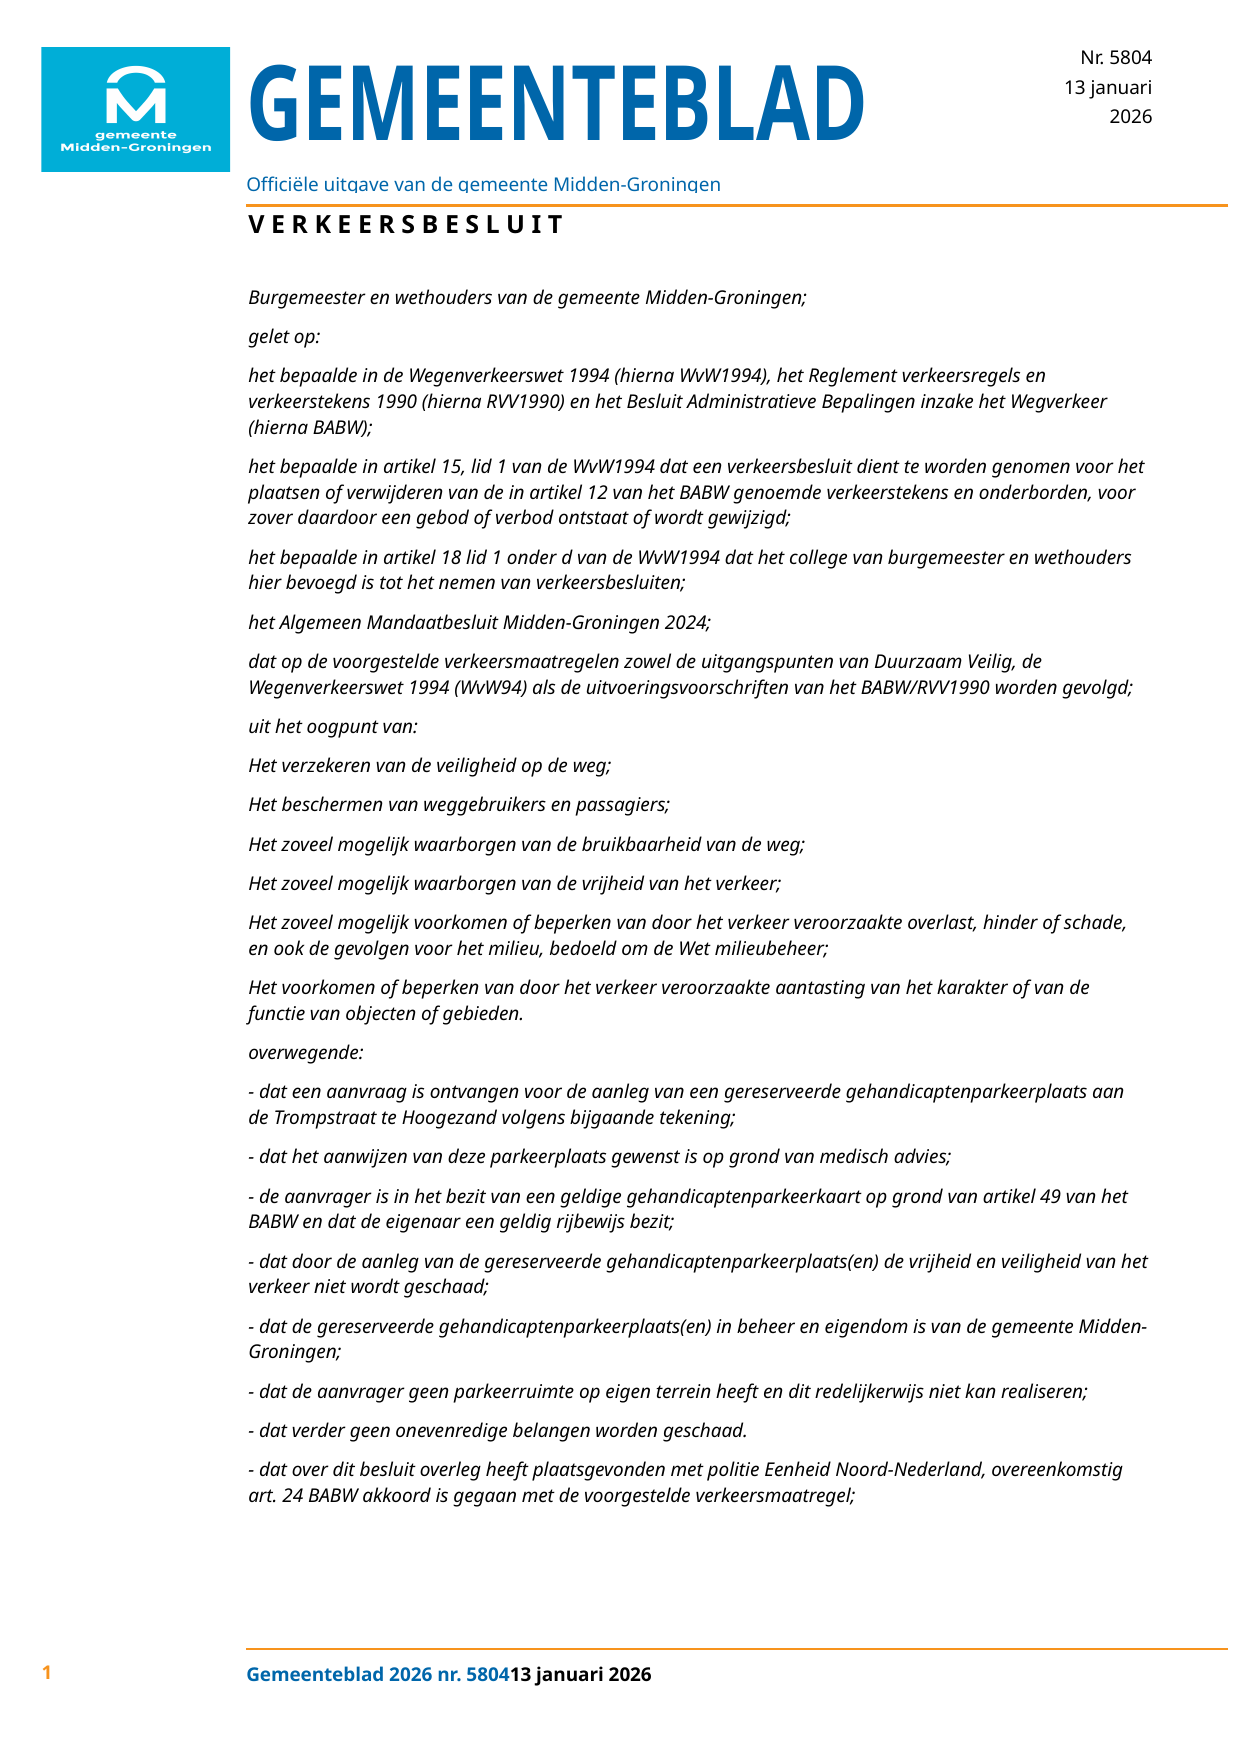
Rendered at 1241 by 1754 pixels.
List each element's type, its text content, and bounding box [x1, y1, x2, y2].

text - dat verder geen onevenredige belangen worden geschaad. [248, 1417, 1152, 1443]
text - de aanvrager is in het bezit van een geldige gehandicaptenparkeerkaart op grond van artikel 49 van het BABW en dat de eigenaar een geldig rijbewijs bezit; [248, 1183, 1152, 1234]
text gelet op: [248, 323, 1152, 349]
text overwegende: [248, 1039, 1152, 1065]
text Het verzekeren van de veiligheid op de weg; [248, 752, 1152, 778]
picture [107, 89, 165, 122]
text V E R K E E R S B E S L U I T [248, 207, 1152, 241]
text Het voorkomen of beperken van door het verkeer veroorzaakte aantasting van het karakter of van de functie van objecten of gebieden. [248, 974, 1152, 1026]
text - dat de gereserveerde gehandicaptenparkeerplaats(en) in beheer en eigendom is van de gemeente Midden-Groningen; [248, 1313, 1152, 1364]
text - dat de aanvrager geen parkeerruimte op eigen terrein heeft en dit redelijkerwijs niet kan realiseren; [248, 1378, 1152, 1404]
text Het zoveel mogelijk voorkomen of beperken van door het verkeer veroorzaakte overlast, hinder of schade, en ook de gevolgen voor het milieu, bedoeld om de Wet milieubeheer; [248, 909, 1152, 961]
text dat op de voorgestelde verkeersmaatregelen zowel de uitgangspunten van Duurzaam Veilig, de Wegenverkeerswet 1994 (WvW94) als de uitvoeringsvoorschriften van het BABW/RVV1990 worden gevolgd; [248, 648, 1152, 699]
text - dat het aanwijzen van deze parkeerplaats gewenst is op grond van medisch advies; [248, 1144, 1152, 1169]
text het bepaalde in de Wegenverkeerswet 1994 (hierna WvW1994), het Reglement verkeersregels en verkeerstekens 1990 (hierna RVV1990) en het Besluit Administratieve Bepalingen inzake het Wegverkeer (hierna BABW); [248, 362, 1152, 439]
picture [184, 146, 190, 153]
text Het zoveel mogelijk waarborgen van de bruikbaarheid van de weg; [248, 831, 1152, 857]
text het bepaalde in artikel 18 lid 1 onder d van de WvW1994 dat het college van burgemeester en wethouders hier bevoegd is tot het nemen van verkeersbesluiten; [248, 544, 1152, 595]
text - dat over dit besluit overleg heeft plaatsgevonden met politie Eenheid Noord-Nederland, overeenkomstig art. 24 BABW akkoord is gegaan met de voorgestelde verkeersmaatregel; [248, 1457, 1152, 1508]
text Burgemeester en wethouders van de gemeente Midden-Groningen; [248, 284, 1152, 309]
text uit het oogpunt van: [248, 713, 1152, 739]
picture [108, 66, 164, 82]
text Het zoveel mogelijk waarborgen van de vrijheid van het verkeer; [248, 870, 1152, 896]
text het bepaalde in artikel 15, lid 1 van de WvW1994 dat een verkeersbesluit dient te worden genomen voor het plaatsen of verwijderen van de in artikel 12 van het BABW genoemde verkeerstekens en onderborden, voor zover daardoor een gebod of verbod ontstaat of wordt gewijzigd; [248, 453, 1152, 530]
text Het beschermen van weggebruikers en passagiers; [248, 792, 1152, 817]
text - dat door de aanleg van de gereserveerde gehandicaptenparkeerplaats(en) de vrijheid en veiligheid van het verkeer niet wordt geschaad; [248, 1248, 1152, 1299]
text het Algemeen Mandaatbesluit Midden-Groningen 2024; [248, 609, 1152, 634]
text - dat een aanvraag is ontvangen voor de aanleg van een gereserveerde gehandicaptenparkeerplaats aan de Trompstraat te Hoogezand volgens bijgaande tekening; [248, 1079, 1152, 1130]
